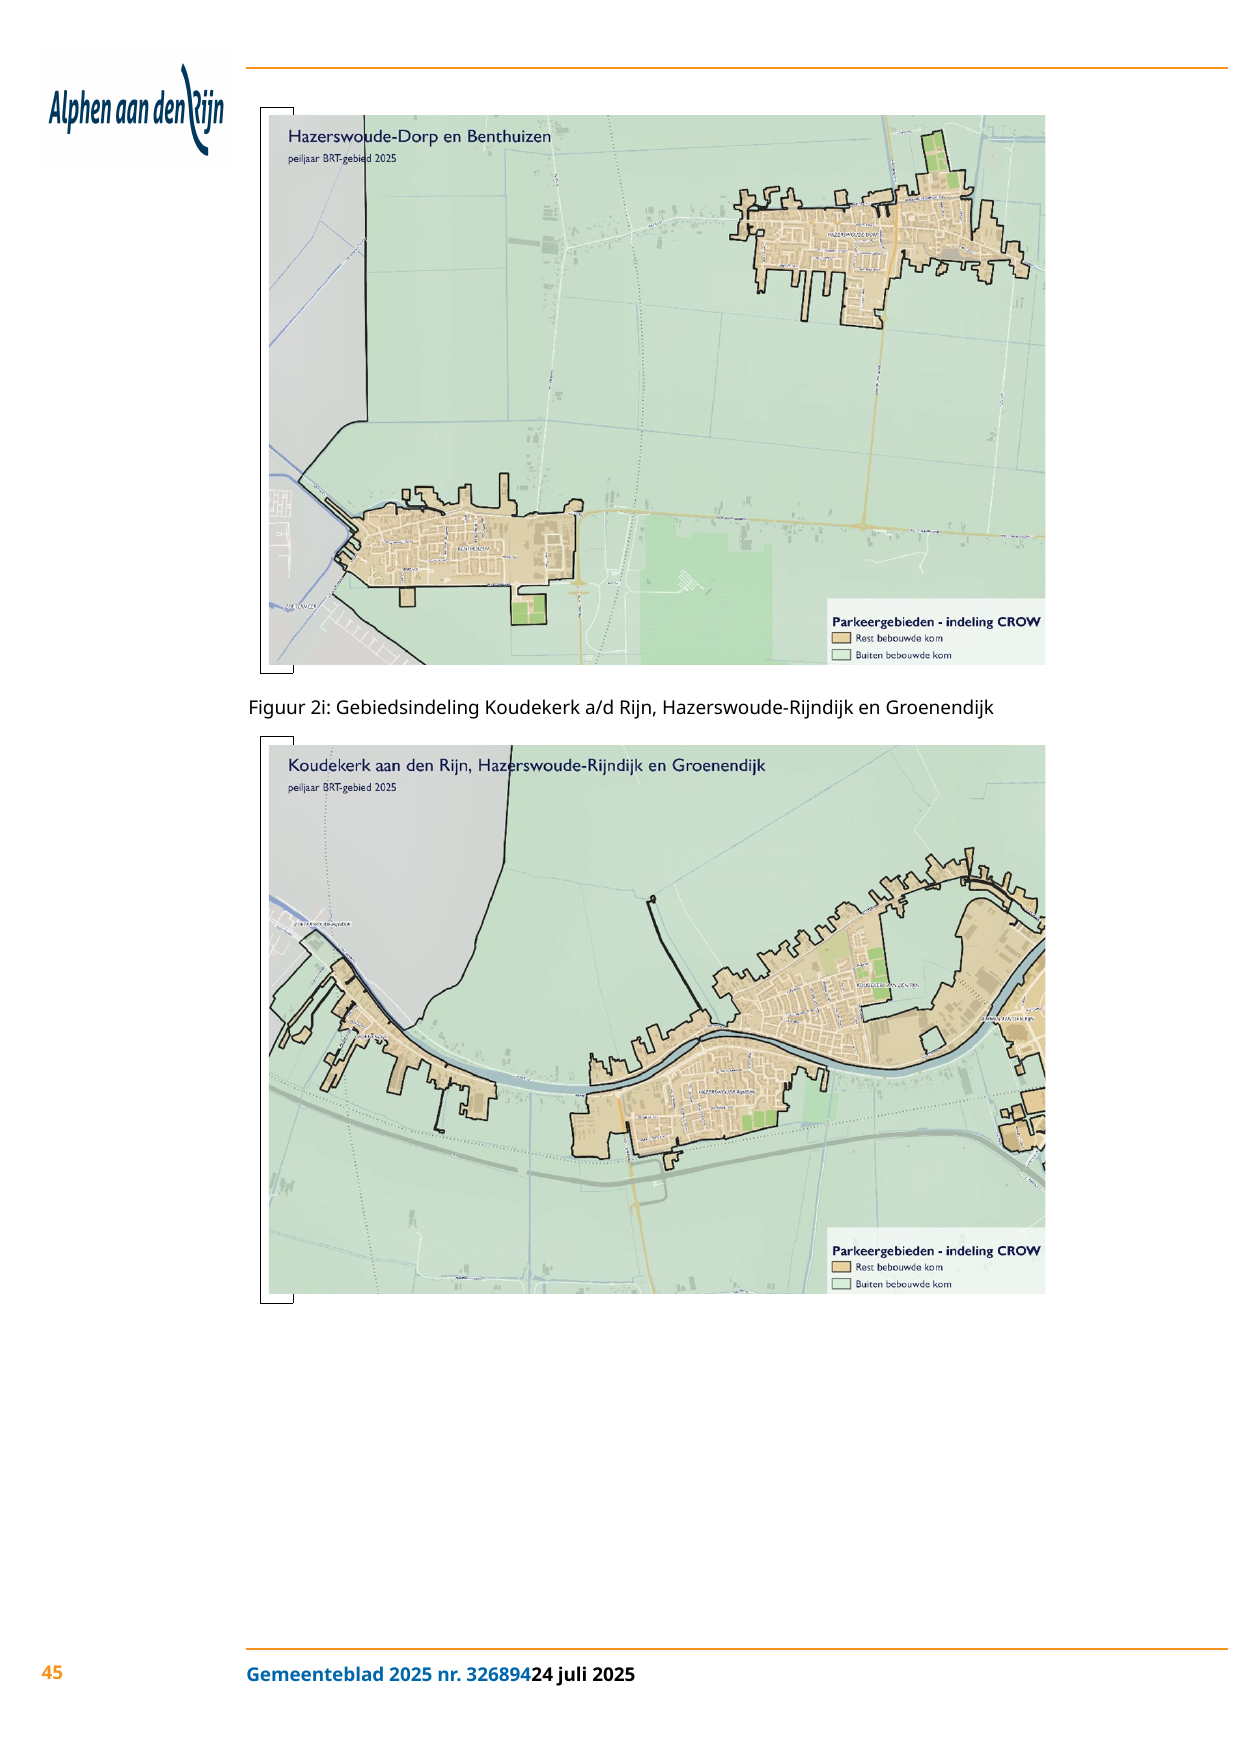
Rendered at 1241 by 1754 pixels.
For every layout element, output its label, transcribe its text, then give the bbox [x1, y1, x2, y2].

picture [268, 115, 1046, 665]
picture [268, 745, 1046, 1294]
text Figuur 2i: Gebiedsindeling Koudekerk a/d Rijn, Hazerswoude-Rijndijk en Groenendijk [248, 694, 1152, 720]
picture [41, 47, 231, 172]
